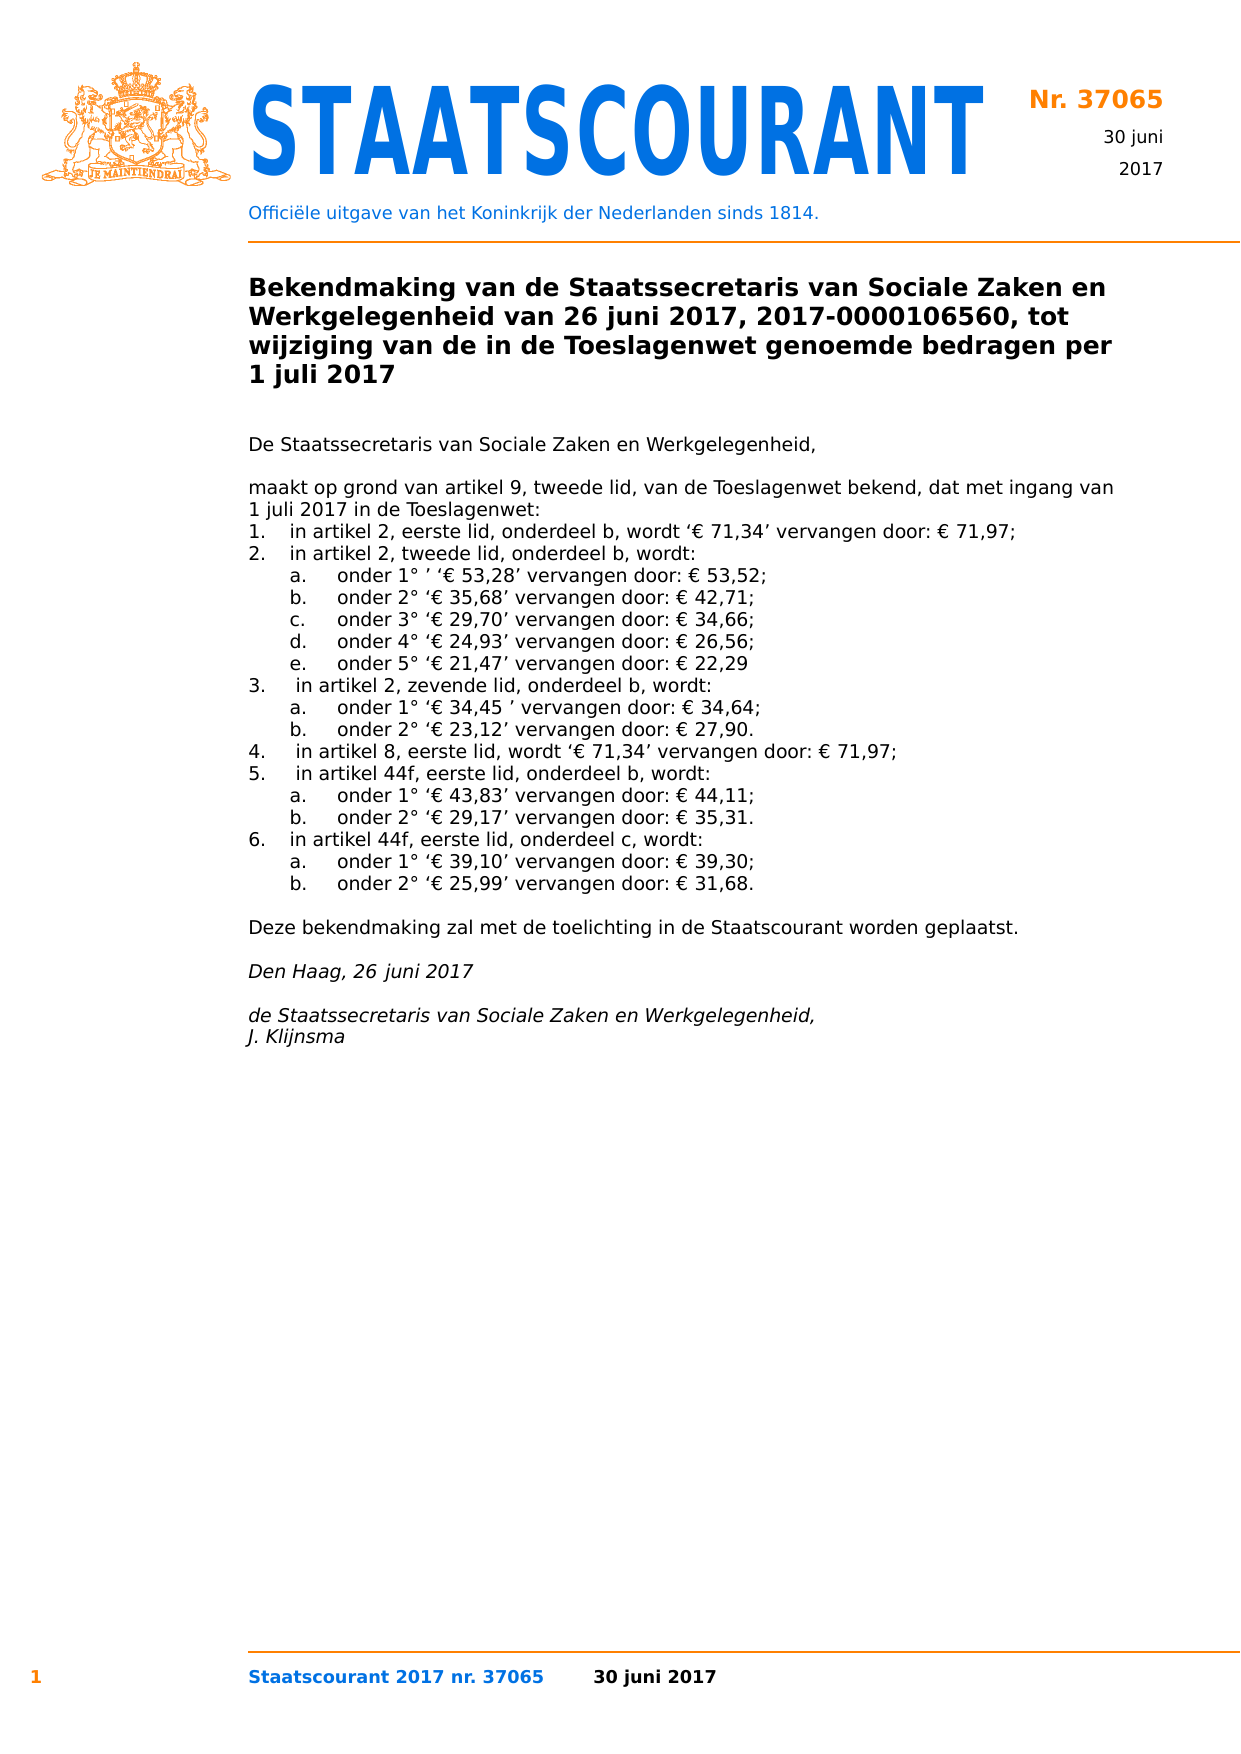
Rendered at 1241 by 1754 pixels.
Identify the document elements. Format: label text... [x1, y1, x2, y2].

text Den Haag, 26 juni 2017 [248, 961, 1163, 983]
table_cell Officiële uitgave van het Koninkrijk der Nederlanden sinds 1814. [248, 203, 1240, 241]
text a. onder 1° ’ ‘€ 53,28’ vervangen door: € 53,52; [289, 565, 1163, 587]
text 1. in artikel 2, eerste lid, onderdeel b, wordt ‘€ 71,34’ vervangen door: € 71,97; [248, 521, 1163, 543]
text Deze bekendmaking zal met de toelichting in de Staatscourant worden geplaatst. [248, 917, 1163, 939]
text b. onder 2° ‘€ 29,17’ vervangen door: € 35,31. [289, 807, 1163, 829]
text 2. in artikel 2, tweede lid, onderdeel b, wordt: [248, 543, 1163, 565]
text 3. in artikel 2, zevende lid, onderdeel b, wordt: [248, 675, 1163, 697]
table_cell 30 juni [998, 121, 1240, 153]
text b. onder 2° ‘€ 25,99’ vervangen door: € 31,68. [289, 873, 1163, 895]
table_cell 2017 [998, 153, 1240, 203]
text de Staatssecretaris van Sociale Zaken en Werkgelegenheid, J. Klijnsma [248, 1004, 1163, 1048]
text 4. in artikel 8, eerste lid, wordt ‘€ 71,34’ vervangen door: € 71,97; [248, 741, 1163, 763]
table_header STAATSCOURANT [248, 62, 998, 203]
text maakt op grond van artikel 9, tweede lid, van de Toeslagenwet bekend, dat met ingang van 1 juli 2017 in de Toeslagenwet: [248, 477, 1163, 521]
text a. onder 1° ‘€ 43,83’ vervangen door: € 44,11; [289, 785, 1163, 807]
text De Staatssecretaris van Sociale Zaken en Werkgelegenheid, [248, 433, 1163, 455]
text a. onder 1° ‘€ 39,10’ vervangen door: € 39,30; [289, 851, 1163, 873]
text b. onder 2° ‘€ 35,68’ vervangen door: € 42,71; [289, 587, 1163, 609]
text 5. in artikel 44f, eerste lid, onderdeel b, wordt: [248, 763, 1163, 785]
text b. onder 2° ‘€ 23,12’ vervangen door: € 27,90. [289, 719, 1163, 741]
text c. onder 3° ‘€ 29,70’ vervangen door: € 34,66; [289, 609, 1163, 631]
text d. onder 4° ‘€ 24,93’ vervangen door: € 26,56; [289, 631, 1163, 653]
picture [41, 62, 231, 186]
text 6. in artikel 44f, eerste lid, onderdeel c, wordt: [248, 829, 1163, 851]
table_header Nr. 37065 [998, 62, 1240, 121]
table_header [25, 62, 248, 241]
subtitle Bekendmaking van de Staatssecretaris van Sociale Zaken en Werkgelegenheid van 26 juni 2017, 2017-0000106560, tot wijziging van de in de Toeslagenwet genoemde bedragen per 1 juli 2017 [248, 273, 1163, 390]
text a. onder 1° ‘€ 34,45 ’ vervangen door: € 34,64; [289, 697, 1163, 719]
text e. onder 5° ‘€ 21,47’ vervangen door: € 22,29 [289, 653, 1163, 675]
